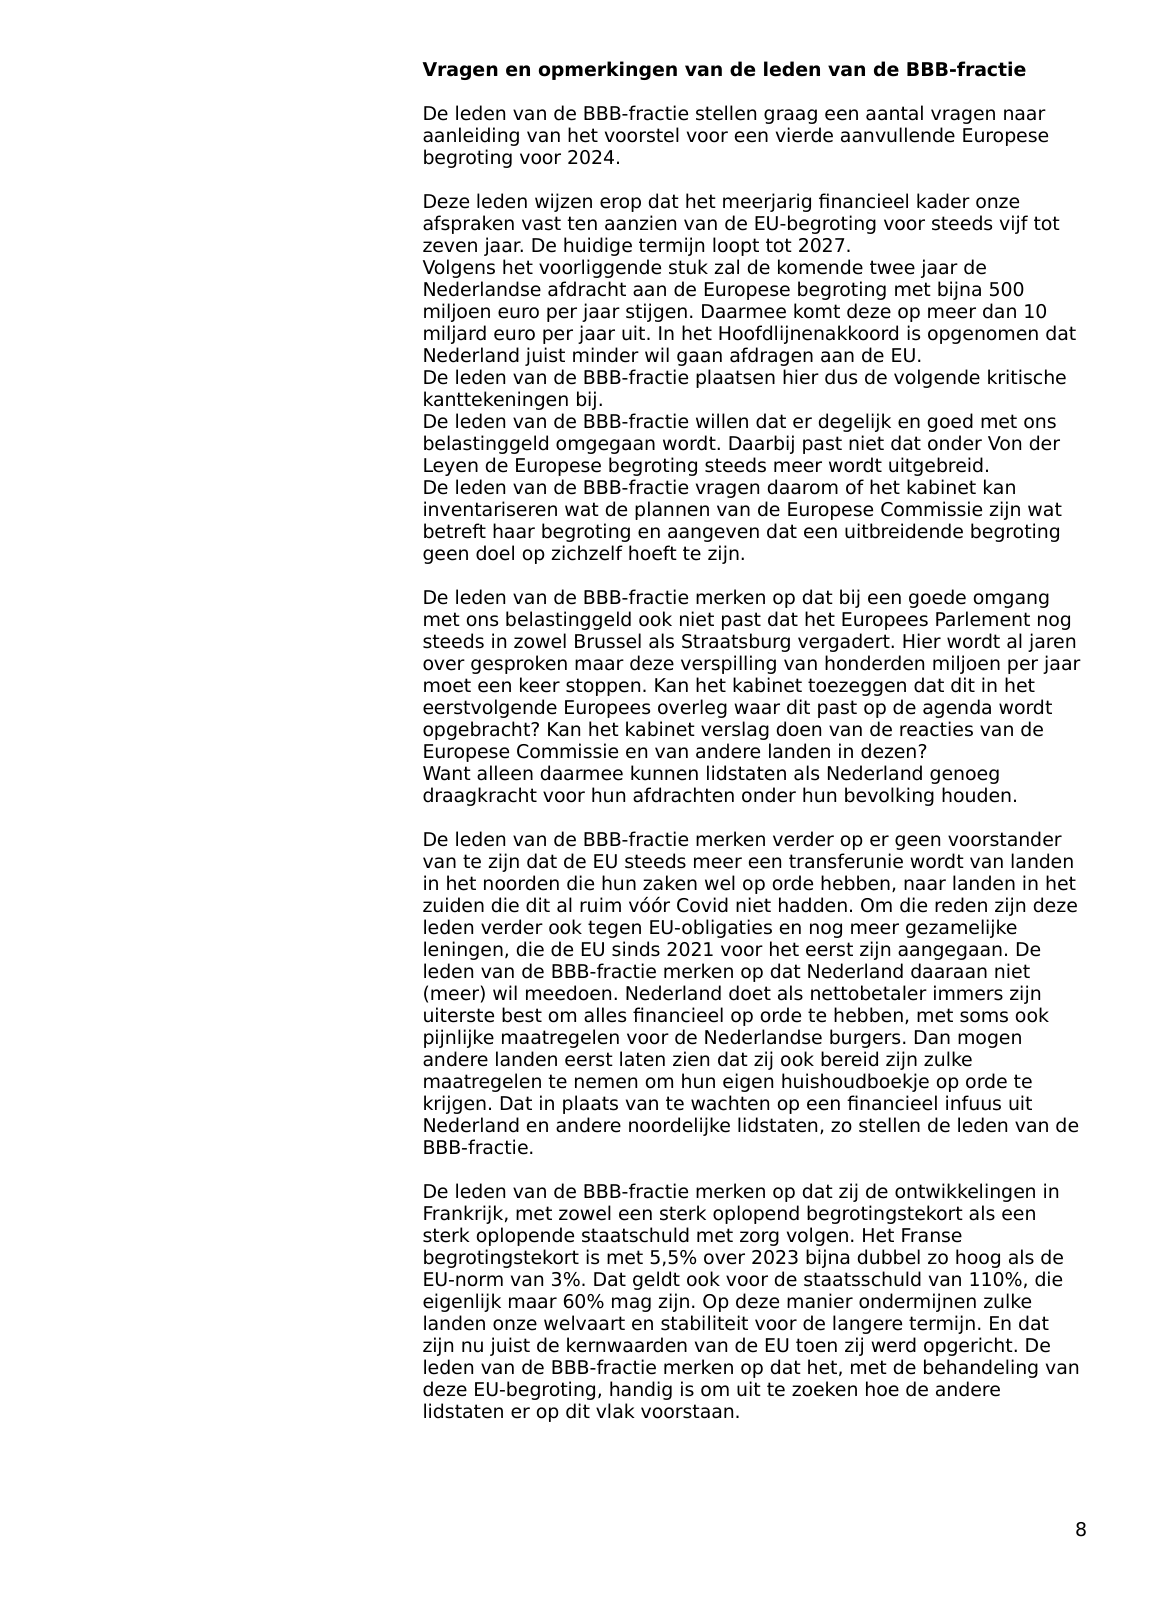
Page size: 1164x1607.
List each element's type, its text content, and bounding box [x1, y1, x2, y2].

text Want alleen daarmee kunnen lidstaten als Nederland genoeg draagkracht voor hun afdrachten onder hun bevolking houden. [422, 763, 1087, 807]
text Deze leden wijzen erop dat het meerjarig financieel kader onze afspraken vast ten aanzien van de EU-begroting voor steeds vijf tot zeven jaar. De huidige termijn loopt tot 2027. [422, 191, 1087, 257]
text De leden van de BBB-fractie plaatsen hier dus de volgende kritische kanttekeningen bij. [422, 367, 1087, 411]
text De leden van de BBB-fractie merken op dat bij een goede omgang met ons belastinggeld ook niet past dat het Europees Parlement nog steeds in zowel Brussel als Straatsburg vergadert. Hier wordt al jaren over gesproken maar deze verspilling van honderden miljoen per jaar moet een keer stoppen. Kan het kabinet toezeggen dat dit in het eerstvolgende Europees overleg waar dit past op de agenda wordt opgebracht? Kan het kabinet verslag doen van de reacties van de Europese Commissie en van andere landen in dezen? [422, 587, 1087, 763]
text De leden van de BBB-fractie stellen graag een aantal vragen naar aanleiding van het voorstel voor een vierde aanvullende Europese begroting voor 2024. [422, 103, 1087, 169]
text De leden van de BBB-fractie merken op dat zij de ontwikkelingen in Frankrijk, met zowel een sterk oplopend begrotingstekort als een sterk oplopende staatschuld met zorg volgen. Het Franse begrotingstekort is met 5,5% over 2023 bijna dubbel zo hoog als de EU-norm van 3%. Dat geldt ook voor de staatsschuld van 110%, die eigenlijk maar 60% mag zijn. Op deze manier ondermijnen zulke landen onze welvaart en stabiliteit voor de langere termijn. En dat zijn nu juist de kernwaarden van de EU toen zij werd opgericht. De leden van de BBB-fractie merken op dat het, met de behandeling van deze EU-begroting, handig is om uit te zoeken hoe de andere lidstaten er op dit vlak voorstaan. [422, 1181, 1087, 1423]
text De leden van de BBB-fractie merken verder op er geen voorstander van te zijn dat de EU steeds meer een transferunie wordt van landen in het noorden die hun zaken wel op orde hebben, naar landen in het zuiden die dit al ruim vóór Covid niet hadden. Om die reden zijn deze leden verder ook tegen EU-obligaties en nog meer gezamelijke leningen, die de EU sinds 2021 voor het eerst zijn aangegaan. De leden van de BBB-fractie merken op dat Nederland daaraan niet (meer) wil meedoen. Nederland doet als nettobetaler immers zijn uiterste best om alles financieel op orde te hebben, met soms ook pijnlijke maatregelen voor de Nederlandse burgers. Dan mogen andere landen eerst laten zien dat zij ook bereid zijn zulke maatregelen te nemen om hun eigen huishoudboekje op orde te krijgen. Dat in plaats van te wachten op een financieel infuus uit Nederland en andere noordelijke lidstaten, zo stellen de leden van de BBB-fractie. [422, 829, 1087, 1159]
text Volgens het voorliggende stuk zal de komende twee jaar de Nederlandse afdracht aan de Europese begroting met bijna 500 miljoen euro per jaar stijgen. Daarmee komt deze op meer dan 10 miljard euro per jaar uit. In het Hoofdlijnenakkoord is opgenomen dat Nederland juist minder wil gaan afdragen aan de EU. [422, 257, 1087, 367]
text De leden van de BBB-fractie willen dat er degelijk en goed met ons belastinggeld omgegaan wordt. Daarbij past niet dat onder Von der Leyen de Europese begroting steeds meer wordt uitgebreid. [422, 411, 1087, 477]
text De leden van de BBB-fractie vragen daarom of het kabinet kan inventariseren wat de plannen van de Europese Commissie zijn wat betreft haar begroting en aangeven dat een uitbreidende begroting geen doel op zichzelf hoeft te zijn. [422, 477, 1087, 565]
subtitle Vragen en opmerkingen van de leden van de BBB-fractie [422, 59, 1087, 81]
